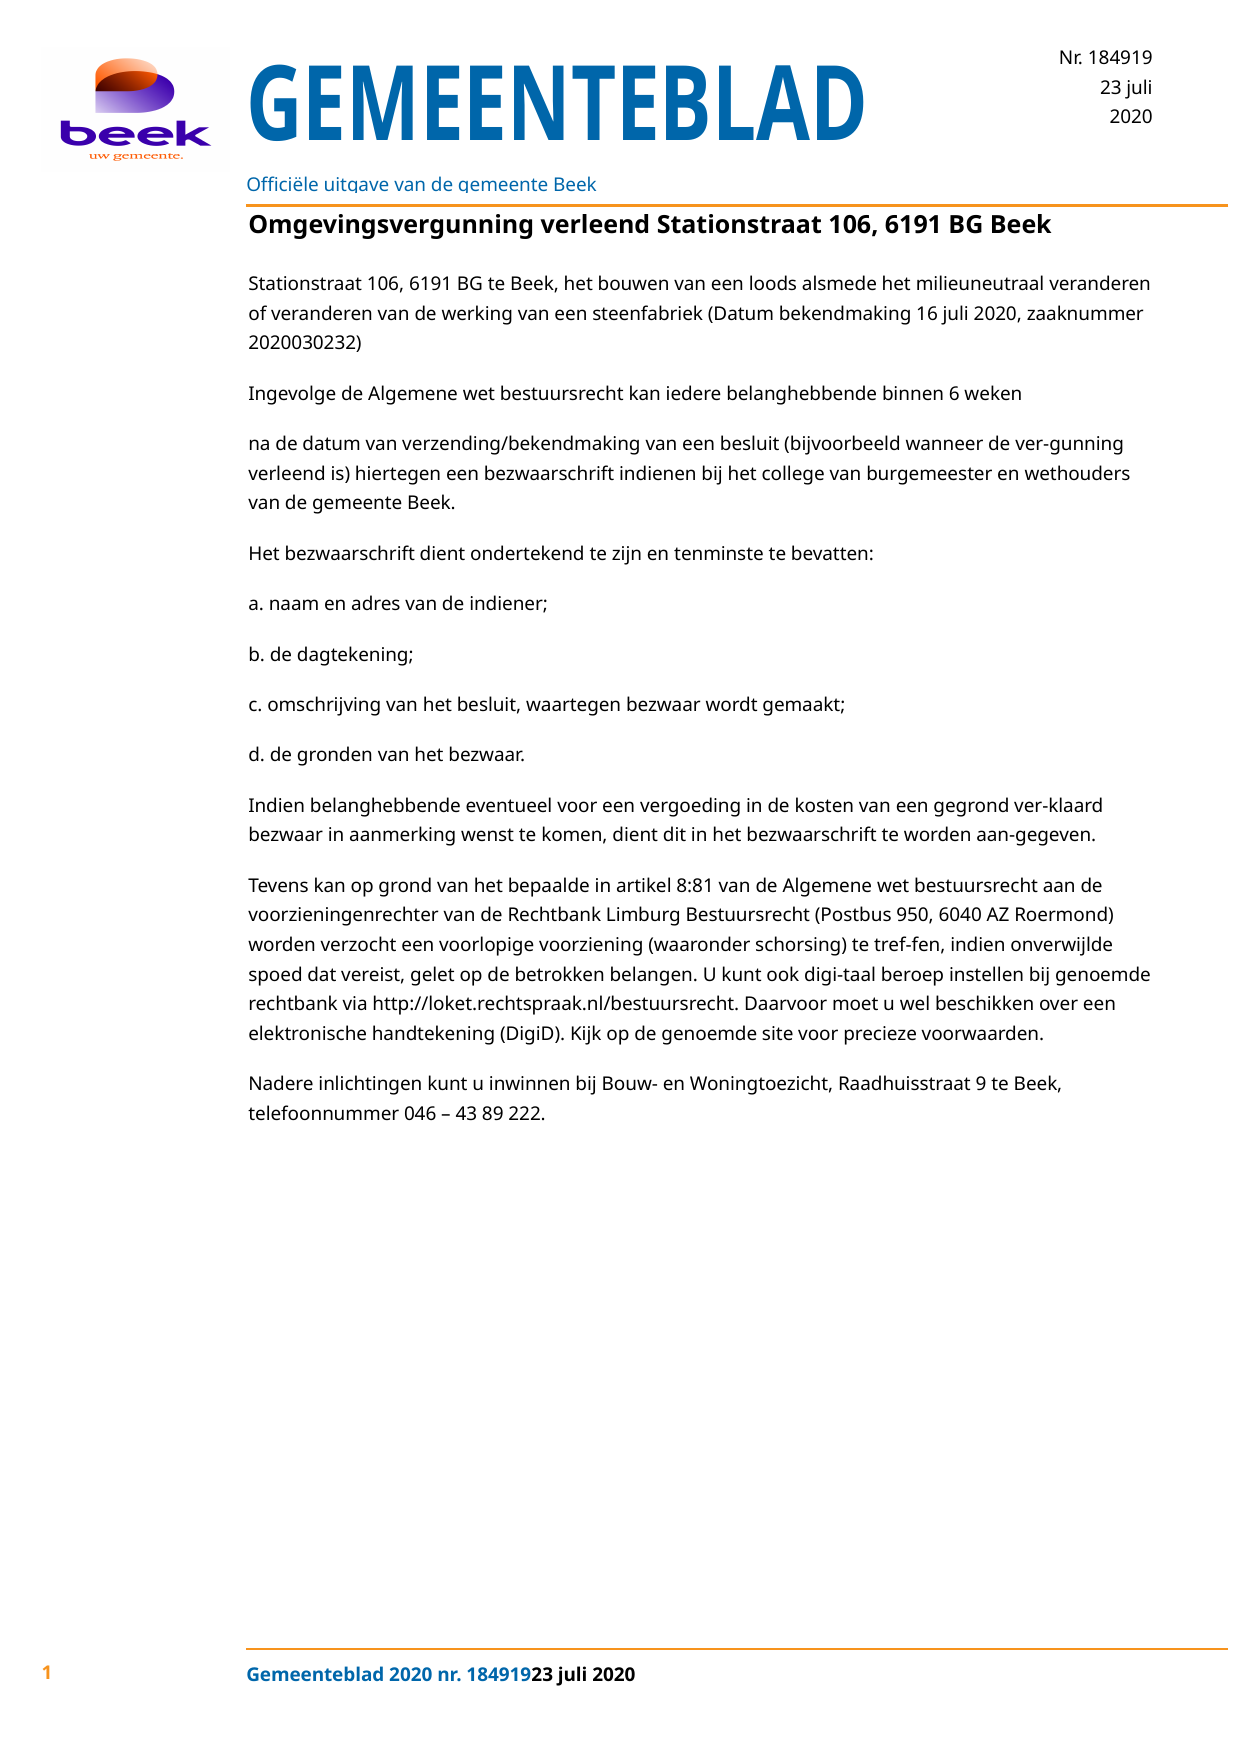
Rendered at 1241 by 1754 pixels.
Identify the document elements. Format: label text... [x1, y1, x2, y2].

text b. de dagtekening; [248, 641, 1152, 666]
picture [41, 47, 231, 172]
text Nadere inlichtingen kunt u inwinnen bij Bouw- en Woningtoezicht, Raadhuisstraat 9 te Beek, telefoonnummer 046 – 43 89 222. [248, 1070, 1152, 1126]
text c. omschrijving van het besluit, waartegen bezwaar wordt gemaakt; [248, 691, 1152, 717]
text Stationstraat 106, 6191 BG te Beek, het bouwen van een loods alsmede het milieuneutraal veranderen of veranderen van de werking van een steenfabriek (Datum bekendmaking 16 juli 2020, zaaknummer 2020030232) [248, 270, 1152, 355]
text d. de gronden van het bezwaar. [248, 742, 1152, 767]
text na de datum van verzending/bekendmaking van een besluit (bijvoorbeeld wanneer de ver-gunning verleend is) hiertegen een bezwaarschrift indienen bij het college van burgemeester en wethouders van de gemeente Beek. [248, 430, 1152, 515]
text Indien belanghebbende eventueel voor een vergoeding in de kosten van een gegrond ver-klaard bezwaar in aanmerking wenst te komen, dient dit in het bezwaarschrift te worden aan-gegeven. [248, 792, 1152, 847]
text a. naam en adres van de indiener; [248, 590, 1152, 616]
text Tevens kan op grond van het bepaalde in artikel 8:81 van de Algemene wet bestuursrecht aan de voorzieningenrechter van de Rechtbank Limburg Bestuursrecht (Postbus 950, 6040 AZ Roermond) worden verzocht een voorlopige voorziening (waaronder schorsing) te tref-fen, indien onverwijlde spoed dat vereist, gelet op de betrokken belangen. U kunt ook digi-taal beroep instellen bij genoemde rechtbank via http://loket.rechtspraak.nl/bestuursrecht. Daarvoor moet u wel beschikken over een elektronische handtekening (DigiD). Kijk op de genoemde site voor precieze voorwaarden. [248, 872, 1152, 1046]
text Het bezwaarschrift dient ondertekend te zijn en tenminste te bevatten: [248, 540, 1152, 566]
text Omgevingsvergunning verleend Stationstraat 106, 6191 BG Beek [248, 207, 1152, 241]
text Ingevolge de Algemene wet bestuursrecht kan iedere belanghebbende binnen 6 weken [248, 380, 1152, 406]
